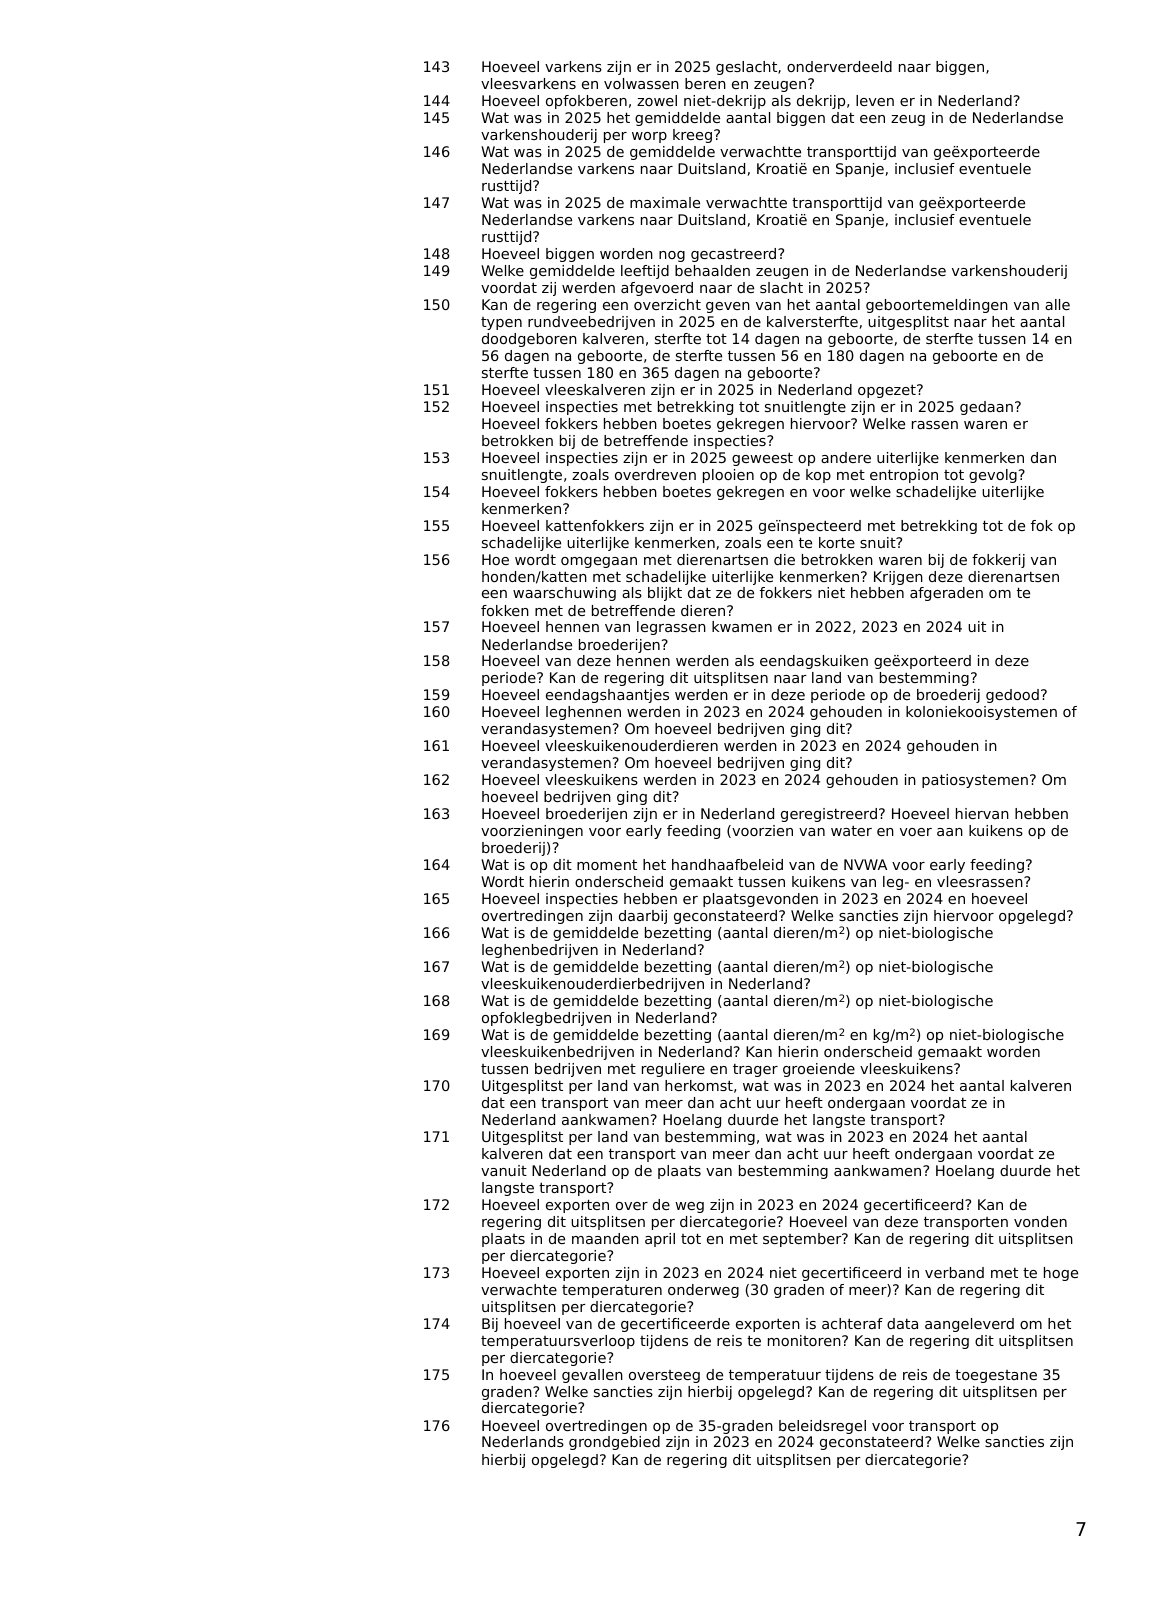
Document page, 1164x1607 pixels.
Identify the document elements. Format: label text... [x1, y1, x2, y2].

table_cell 167 [422, 959, 475, 993]
table_cell Uitgesplitst per land van herkomst, wat was in 2023 en 2024 het aantal kalveren dat een transport van meer dan acht uur heeft ondergaan voordat ze in Nederland aankwamen? Hoelang duurde het langste transport? [475, 1078, 1087, 1129]
table_cell 150 [422, 297, 475, 382]
table_cell 169 [422, 1027, 475, 1078]
table_cell 147 [422, 195, 475, 246]
table_cell Bij hoeveel van de gecertificeerde exporten is achteraf data aangeleverd om het temperatuursverloop tijdens de reis te monitoren? Kan de regering dit uitsplitsen per diercategorie? [475, 1316, 1087, 1366]
table_cell 157 [422, 619, 475, 653]
table_cell 171 [422, 1129, 475, 1197]
table_cell Kan de regering een overzicht geven van het aantal geboortemeldingen van alle typen rundveebedrijven in 2025 en de kalversterfte, uitgesplitst naar het aantal doodgeboren kalveren, sterfte tot 14 dagen na geboorte, de sterfte tussen 14 en 56 dagen na geboorte, de sterfte tussen 56 en 180 dagen na geboorte en de sterfte tussen 180 en 365 dagen na geboorte? [475, 297, 1087, 382]
table_cell Welke gemiddelde leeftijd behaalden zeugen in de Nederlandse varkenshouderij voordat zij werden afgevoerd naar de slacht in 2025? [475, 263, 1087, 297]
table_cell 159 [422, 687, 475, 704]
table_cell In hoeveel gevallen oversteeg de temperatuur tijdens de reis de toegestane 35 graden? Welke sancties zijn hierbij opgelegd? Kan de regering dit uitsplitsen per diercategorie? [475, 1366, 1087, 1417]
table_cell 158 [422, 653, 475, 687]
table_cell 149 [422, 263, 475, 297]
table_cell 151 [422, 382, 475, 399]
table_cell Hoeveel leghennen werden in 2023 en 2024 gehouden in koloniekooisystemen of verandasystemen? Om hoeveel bedrijven ging dit? [475, 704, 1087, 738]
table_cell 175 [422, 1366, 475, 1417]
table_cell Hoeveel eendagshaantjes werden er in deze periode op de broederij gedood? [475, 687, 1087, 704]
table_cell Hoeveel exporten zijn in 2023 en 2024 niet gecertificeerd in verband met te hoge verwachte temperaturen onderweg (30 graden of meer)? Kan de regering dit uitsplitsen per diercategorie? [475, 1265, 1087, 1316]
table_cell Hoeveel inspecties met betrekking tot snuitlengte zijn er in 2025 gedaan? Hoeveel fokkers hebben boetes gekregen hiervoor? Welke rassen waren er betrokken bij de betreffende inspecties? [475, 399, 1087, 449]
table_cell 152 [422, 399, 475, 449]
table_cell 156 [422, 551, 475, 619]
table_cell Hoeveel hennen van legrassen kwamen er in 2022, 2023 en 2024 uit in Nederlandse broederijen? [475, 619, 1087, 653]
table_cell Wat was in 2025 het gemiddelde aantal biggen dat een zeug in de Nederlandse varkenshouderij per worp kreeg? [475, 110, 1087, 144]
table_cell Hoeveel kattenfokkers zijn er in 2025 geïnspecteerd met betrekking tot de fok op schadelijke uiterlijke kenmerken, zoals een te korte snuit? [475, 518, 1087, 551]
table_cell 164 [422, 857, 475, 891]
table_cell Hoeveel exporten over de weg zijn in 2023 en 2024 gecertificeerd? Kan de regering dit uitsplitsen per diercategorie? Hoeveel van deze transporten vonden plaats in de maanden april tot en met september? Kan de regering dit uitsplitsen per diercategorie? [475, 1197, 1087, 1264]
table_cell Uitgesplitst per land van bestemming, wat was in 2023 en 2024 het aantal kalveren dat een transport van meer dan acht uur heeft ondergaan voordat ze vanuit Nederland op de plaats van bestemming aankwamen? Hoelang duurde het langste transport? [475, 1129, 1087, 1197]
table_cell Wat was in 2025 de gemiddelde verwachtte transporttijd van geëxporteerde Nederlandse varkens naar Duitsland, Kroatië en Spanje, inclusief eventuele rusttijd? [475, 144, 1087, 195]
table_cell 172 [422, 1197, 475, 1264]
table_cell 153 [422, 450, 475, 483]
table_cell Hoeveel opfokberen, zowel niet-dekrijp als dekrijp, leven er in Nederland? [475, 93, 1087, 110]
table_cell 166 [422, 925, 475, 959]
table_cell Hoeveel overtredingen op de 35-graden beleidsregel voor transport op Nederlands grondgebied zijn in 2023 en 2024 geconstateerd? Welke sancties zijn hierbij opgelegd? Kan de regering dit uitsplitsen per diercategorie? [475, 1418, 1087, 1468]
table_cell 174 [422, 1316, 475, 1366]
table_cell Wat is de gemiddelde bezetting (aantal dieren/m2 en kg/m2) op niet-biologische vleeskuikenbedrijven in Nederland? Kan hierin onderscheid gemaakt worden tussen bedrijven met reguliere en trager groeiende vleeskuikens? [475, 1027, 1087, 1078]
table_cell Hoeveel vleeskuikenouderdieren werden in 2023 en 2024 gehouden in verandasystemen? Om hoeveel bedrijven ging dit? [475, 738, 1087, 772]
table_cell 145 [422, 110, 475, 144]
table_cell 146 [422, 144, 475, 195]
table_cell Wat was in 2025 de maximale verwachtte transporttijd van geëxporteerde Nederlandse varkens naar Duitsland, Kroatië en Spanje, inclusief eventuele rusttijd? [475, 195, 1087, 246]
table_cell 143 [422, 59, 475, 93]
table_cell Wat is op dit moment het handhaafbeleid van de NVWA voor early feeding? Wordt hierin onderscheid gemaakt tussen kuikens van leg- en vleesrassen? [475, 857, 1087, 891]
table_cell Hoeveel broederijen zijn er in Nederland geregistreerd? Hoeveel hiervan hebben voorzieningen voor early feeding (voorzien van water en voer aan kuikens op de broederij)? [475, 806, 1087, 857]
table_cell Hoeveel vleeskalveren zijn er in 2025 in Nederland opgezet? [475, 382, 1087, 399]
table_cell 170 [422, 1078, 475, 1129]
table_cell 173 [422, 1265, 475, 1316]
table_cell 162 [422, 772, 475, 806]
table_cell 161 [422, 738, 475, 772]
table_cell 144 [422, 93, 475, 110]
table_cell Wat is de gemiddelde bezetting (aantal dieren/m2) op niet-biologische opfoklegbedrijven in Nederland? [475, 993, 1087, 1027]
table_cell Hoeveel vleeskuikens werden in 2023 en 2024 gehouden in patiosystemen? Om hoeveel bedrijven ging dit? [475, 772, 1087, 806]
table_cell 155 [422, 518, 475, 551]
table_cell Wat is de gemiddelde bezetting (aantal dieren/m2) op niet-biologische vleeskuikenouderdierbedrijven in Nederland? [475, 959, 1087, 993]
table_cell Hoeveel varkens zijn er in 2025 geslacht, onderverdeeld naar biggen, vleesvarkens en volwassen beren en zeugen? [475, 59, 1087, 93]
table_cell 160 [422, 704, 475, 738]
table_cell 163 [422, 806, 475, 857]
table_cell Wat is de gemiddelde bezetting (aantal dieren/m2) op niet-biologische leghenbedrijven in Nederland? [475, 925, 1087, 959]
table_cell 176 [422, 1418, 475, 1468]
table_cell Hoeveel fokkers hebben boetes gekregen en voor welke schadelijke uiterlijke kenmerken? [475, 484, 1087, 517]
table_cell Hoe wordt omgegaan met dierenartsen die betrokken waren bij de fokkerij van honden/katten met schadelijke uiterlijke kenmerken? Krijgen deze dierenartsen een waarschuwing als blijkt dat ze de fokkers niet hebben afgeraden om te fokken met de betreffende dieren? [475, 551, 1087, 619]
table_cell Hoeveel biggen worden nog gecastreerd? [475, 246, 1087, 263]
table_cell Hoeveel inspecties hebben er plaatsgevonden in 2023 en 2024 en hoeveel overtredingen zijn daarbij geconstateerd? Welke sancties zijn hiervoor opgelegd? [475, 891, 1087, 925]
table_cell 165 [422, 891, 475, 925]
table_cell 168 [422, 993, 475, 1027]
table_cell Hoeveel inspecties zijn er in 2025 geweest op andere uiterlijke kenmerken dan snuitlengte, zoals overdreven plooien op de kop met entropion tot gevolg? [475, 450, 1087, 483]
table_cell 154 [422, 484, 475, 517]
table_cell 148 [422, 246, 475, 263]
table_cell Hoeveel van deze hennen werden als eendagskuiken geëxporteerd in deze periode? Kan de regering dit uitsplitsen naar land van bestemming? [475, 653, 1087, 687]
